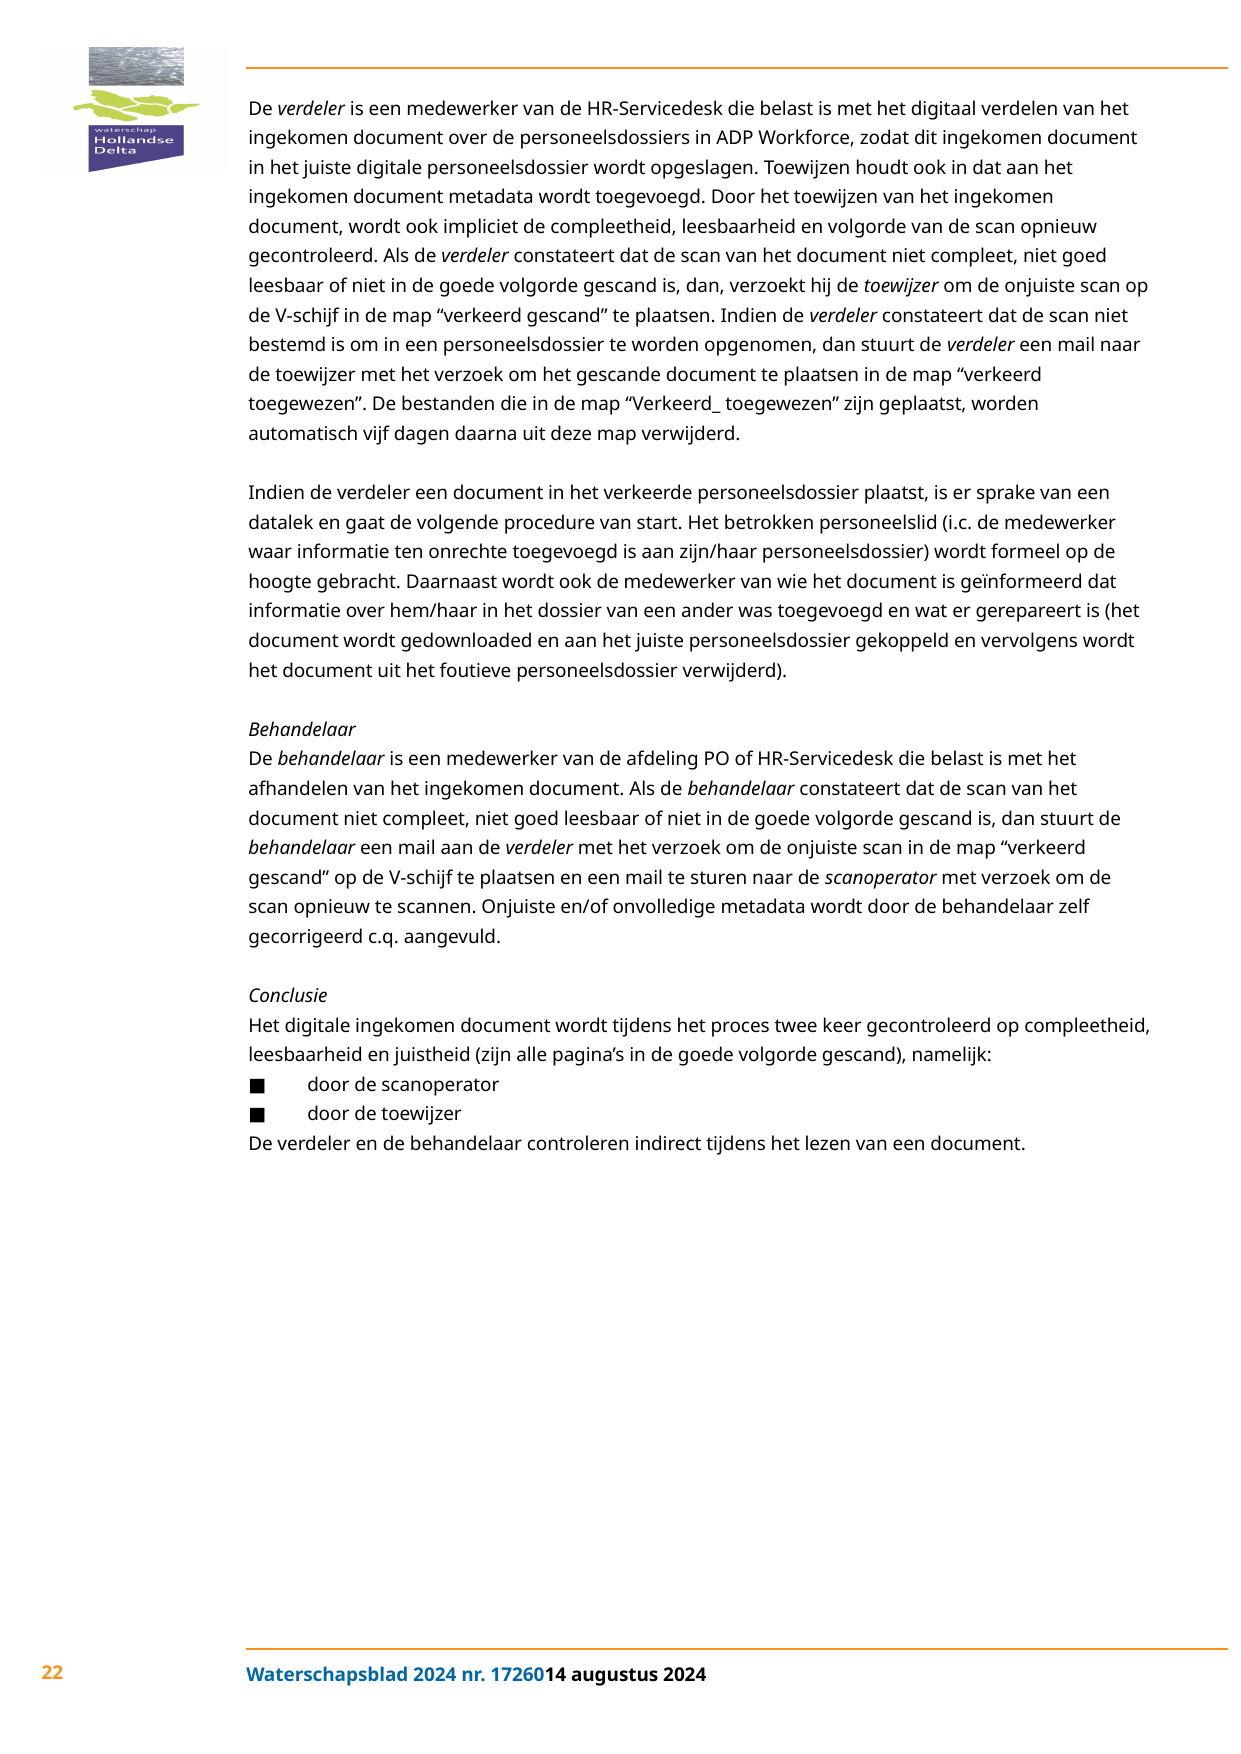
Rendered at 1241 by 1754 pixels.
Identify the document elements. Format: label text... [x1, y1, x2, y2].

text Indien de verdeler een document in het verkeerde personeelsdossier plaatst, is er sprake van een datalek en gaat de volgende procedure van start. Het betrokken personeelslid (i.c. de medewerker waar informatie ten onrechte toegevoegd is aan zijn/haar personeelsdossier) wordt formeel op de hoogte gebracht. Daarnaast wordt ook de medewerker van wie het document is geïnformeerd dat informatie over hem/haar in het dossier van een ander was toegevoegd en wat er gerepareert is (het document wordt gedownloaded en aan het juiste personeelsdossier gekoppeld en vervolgens wordt het document uit het foutieve personeelsdossier verwijderd). [248, 479, 1152, 683]
picture [41, 47, 231, 172]
text Het digitale ingekomen document wordt tijdens het proces twee keer gecontroleerd op compleetheid, leesbaarheid en juistheid (zijn alle pagina’s in de goede volgorde gescand), namelijk: [248, 1012, 1152, 1067]
text Behandelaar [248, 716, 1152, 742]
text De behandelaar is een medewerker van de afdeling PO of HR-Servicedesk die belast is met het afhandelen van het ingekomen document. Als de behandelaar constateert dat de scan van het document niet compleet, niet goed leesbaar of niet in de goede volgorde gescand is, dan stuurt de behandelaar een mail aan de verdeler met het verzoek om de onjuiste scan in de map “verkeerd gescand” op de V-schijf te plaatsen en een mail te sturen naar de scanoperator met verzoek om de scan opnieuw te scannen. Onjuiste en/of onvolledige metadata wordt door de behandelaar zelf gecorrigeerd c.q. aangevuld. [248, 746, 1152, 949]
text De verdeler is een medewerker van de HR-Servicedesk die belast is met het digitaal verdelen van het ingekomen document over de personeelsdossiers in ADP Workforce, zodat dit ingekomen document in het juiste digitale personeelsdossier wordt opgeslagen. Toewijzen houdt ook in dat aan het ingekomen document metadata wordt toegevoegd. Door het toewijzen van het ingekomen document, wordt ook impliciet de compleetheid, leesbaarheid en volgorde van de scan opnieuw gecontroleerd. Als de verdeler constateert dat de scan van het document niet compleet, niet goed leesbaar of niet in de goede volgorde gescand is, dan, verzoekt hij de toewijzer om de onjuiste scan op de V-schijf in de map “verkeerd gescand” te plaatsen. Indien de verdeler constateert dat de scan niet bestemd is om in een personeelsdossier te worden opgenomen, dan stuurt de verdeler een mail naar de toewijzer met het verzoek om het gescande document te plaatsen in de map “verkeerd toegewezen”. De bestanden die in de map “Verkeerd_ toegewezen” zijn geplaatst, worden automatisch vijf dagen daarna uit deze map verwijderd. [248, 95, 1152, 446]
text De verdeler en de behandelaar controleren indirect tijdens het lezen van een document. [248, 1130, 1152, 1156]
list door de toewijzer [248, 1101, 1152, 1126]
list door de scanoperator [248, 1071, 1152, 1097]
text Conclusie [248, 982, 1152, 1008]
